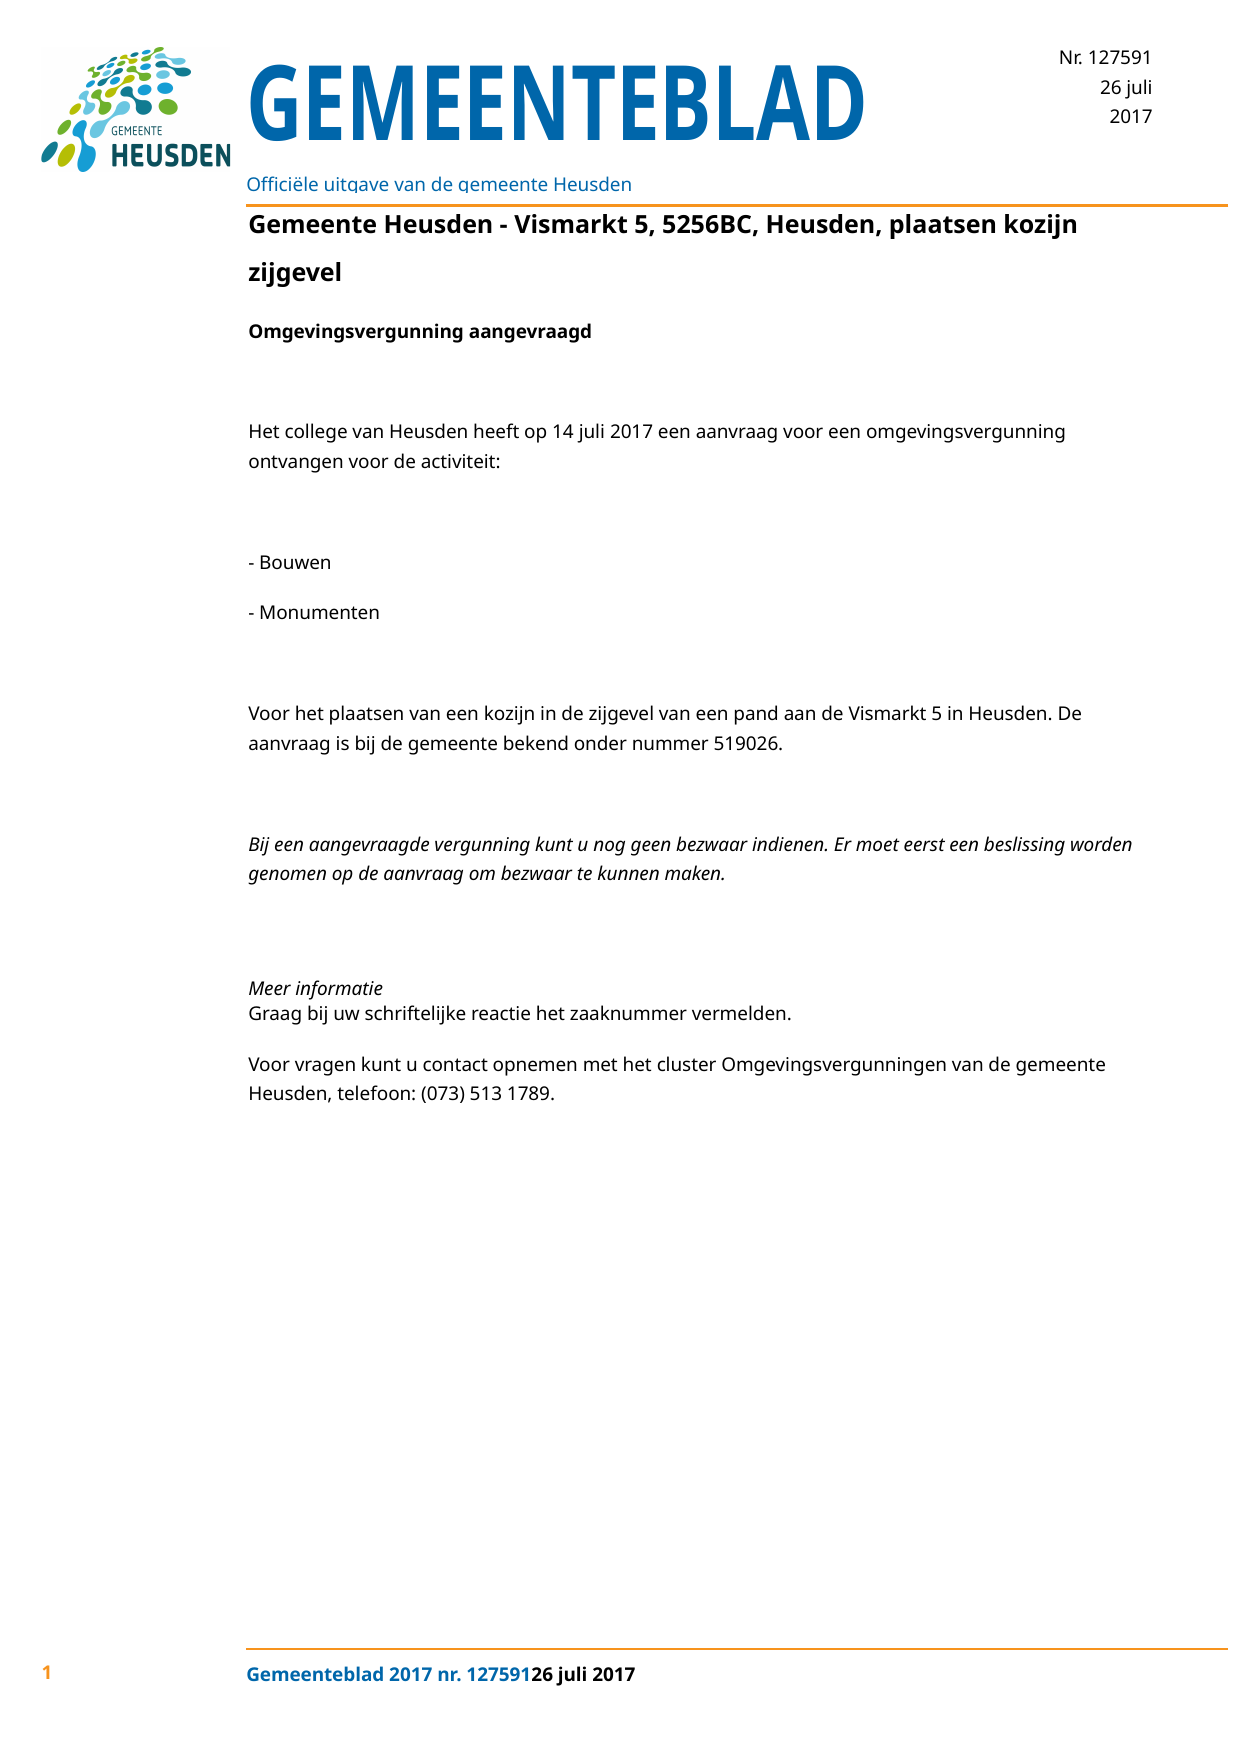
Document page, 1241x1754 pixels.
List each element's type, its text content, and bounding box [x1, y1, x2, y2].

text Meer informatie [248, 975, 1152, 1001]
text Graag bij uw schriftelijke reactie het zaaknummer vermelden. [248, 1001, 1152, 1026]
text Het college van Heusden heeft op 14 juli 2017 een aanvraag voor een omgevingsvergunning ontvangen voor de activiteit: [248, 419, 1152, 474]
text - Monumenten [248, 599, 1152, 625]
text Voor het plaatsen van een kozijn in de zijgevel van een pand aan de Vismarkt 5 in Heusden. De aanvraag is bij de gemeente bekend onder nummer 519026. [248, 700, 1152, 756]
text Voor vragen kunt u contact opnemen met het cluster Omgevingsvergunningen van de gemeente Heusden, telefoon: (073) 513 1789. [248, 1051, 1152, 1106]
text Omgevingsvergunning aangevraagd [248, 318, 1152, 344]
text Gemeente Heusden - Vismarkt 5, 5256BC, Heusden, plaatsen kozijn zijgevel [248, 207, 1152, 288]
text Bij een aangevraagde vergunning kunt u nog geen bezwaar indienen. Er moet eerst een beslissing worden genomen op de aanvraag om bezwaar te kunnen maken. [248, 831, 1152, 886]
text - Bouwen [248, 549, 1152, 575]
picture [41, 47, 231, 172]
